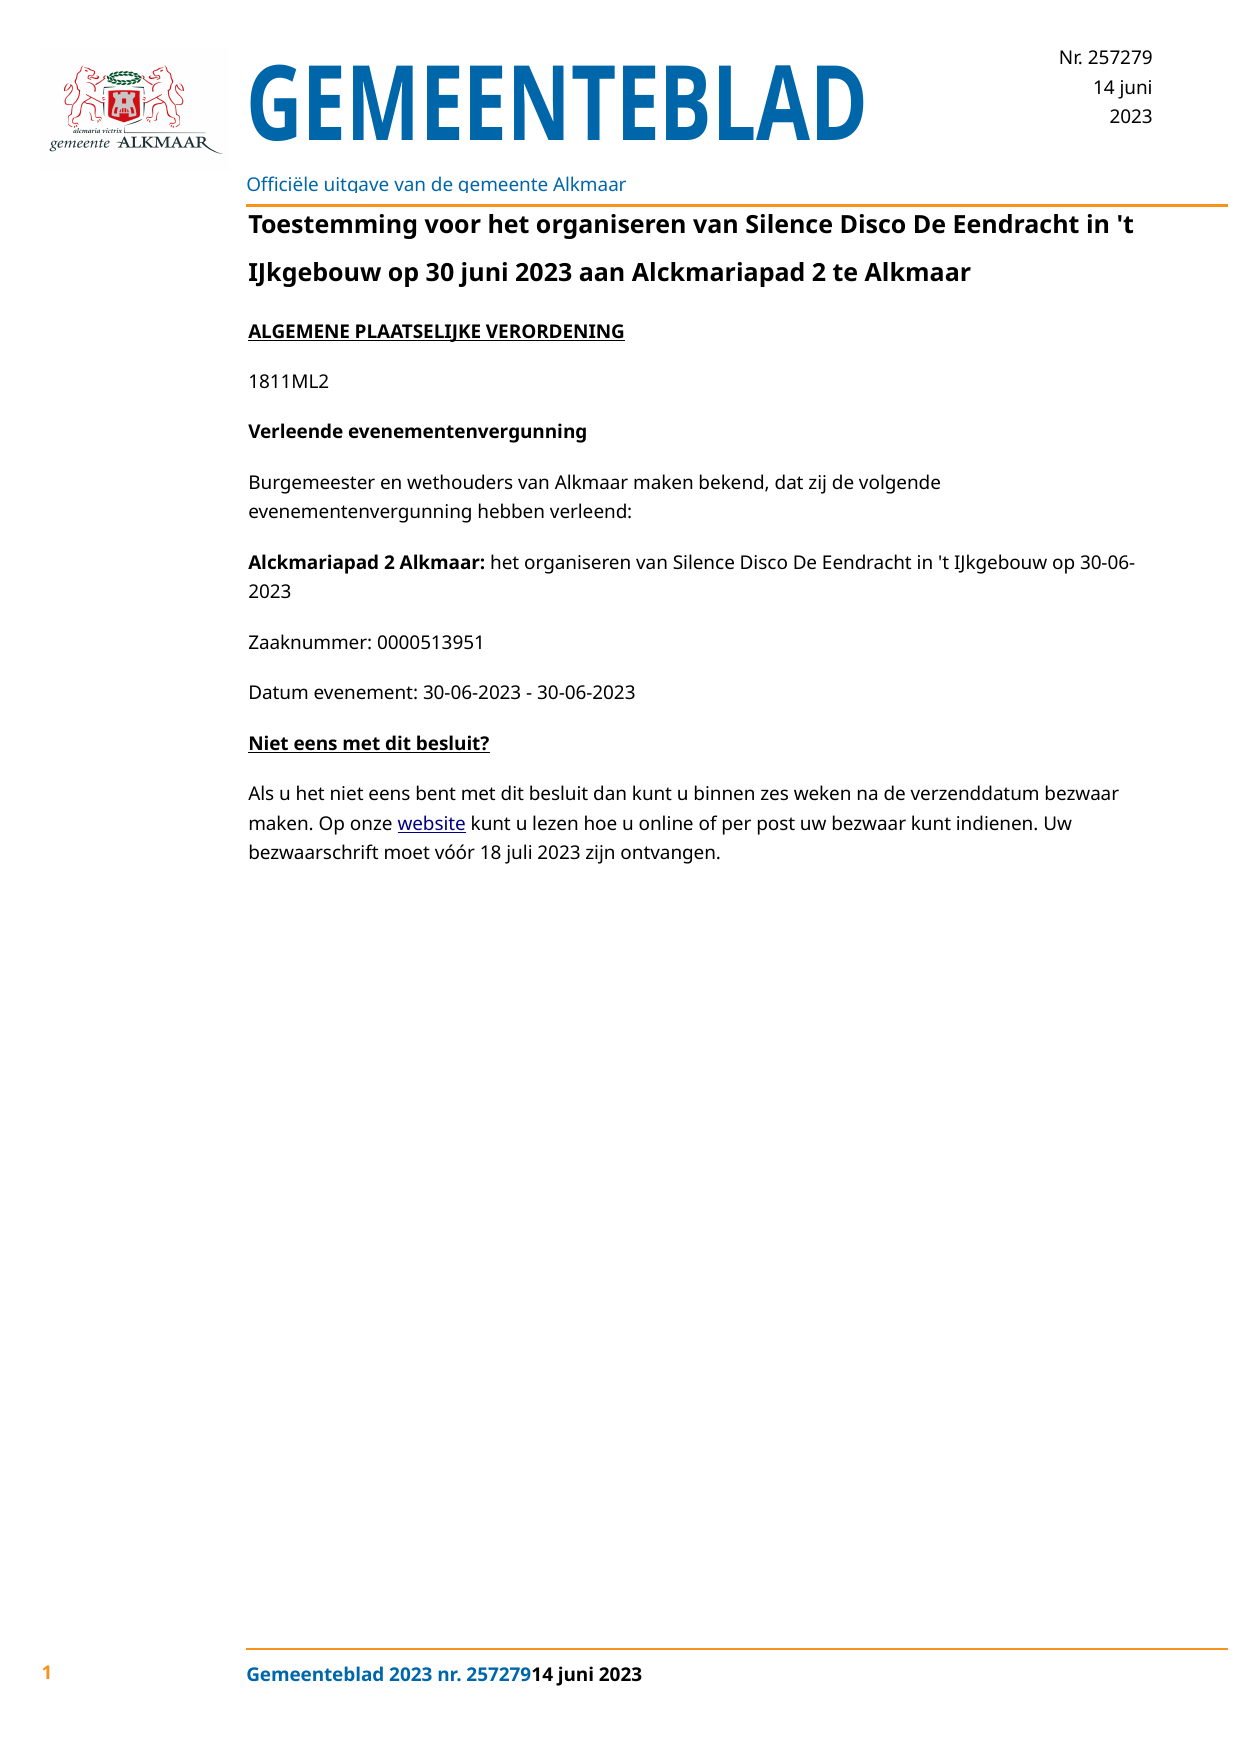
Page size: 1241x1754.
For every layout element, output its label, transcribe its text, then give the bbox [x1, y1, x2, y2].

text Niet eens met dit besluit? [248, 730, 1152, 756]
text Toestemming voor het organiseren van Silence Disco De Eendracht in 't IJkgebouw op 30 juni 2023 aan Alckmariapad 2 te Alkmaar [248, 207, 1152, 288]
text Datum evenement: 30-06-2023 - 30-06-2023 [248, 679, 1152, 705]
picture [41, 47, 231, 172]
text Zaaknummer: 0000513951 [248, 629, 1152, 655]
text Verleende evenementenvergunning [248, 419, 1152, 444]
text Burgemeester en wethouders van Alkmaar maken bekend, dat zij de volgende evenementenvergunning hebben verleend: [248, 469, 1152, 524]
text Als u het niet eens bent met dit besluit dan kunt u binnen zes weken na de verzenddatum bezwaar maken. Op onze website kunt u lezen hoe u online of per post uw bezwaar kunt indienen. Uw bezwaarschrift moet vóór 18 juli 2023 zijn ontvangen. [248, 780, 1152, 865]
text ALGEMENE PLAATSELIJKE VERORDENING [248, 318, 1152, 344]
text Alckmariapad 2 Alkmaar: het organiseren van Silence Disco De Eendracht in 't IJkgebouw op 30-06-2023 [248, 549, 1152, 604]
text 1811ML2 [248, 368, 1152, 394]
